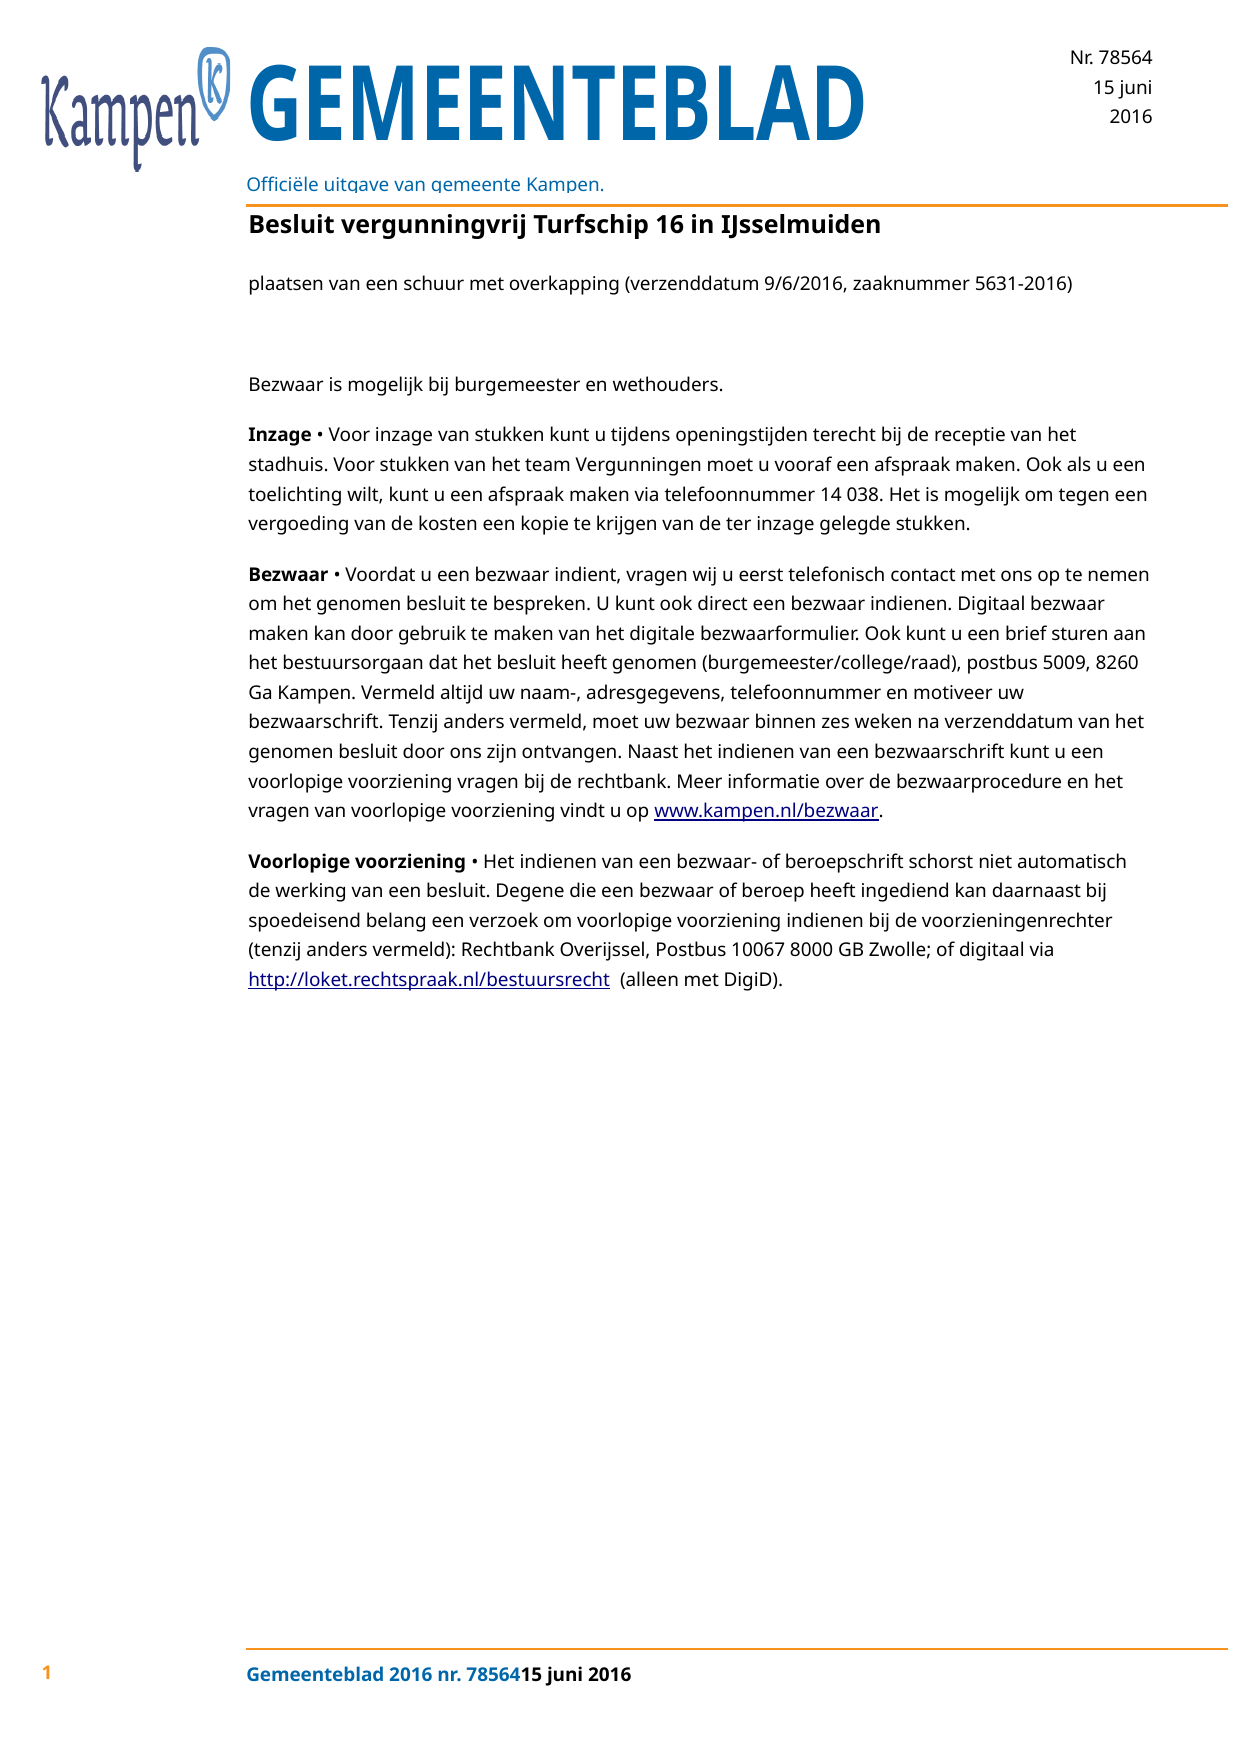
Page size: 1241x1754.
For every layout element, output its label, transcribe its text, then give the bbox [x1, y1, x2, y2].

text Bezwaar • Voordat u een bezwaar indient, vragen wij u eerst telefonisch contact met ons op te nemen om het genomen besluit te bespreken. U kunt ook direct een bezwaar indienen. Digitaal bezwaar maken kan door gebruik te maken van het digitale bezwaarformulier. Ook kunt u een brief sturen aan het bestuursorgaan dat het besluit heeft genomen (burgemeester/college/raad), postbus 5009, 8260 Ga Kampen. Vermeld altijd uw naam-, adresgegevens, telefoonnummer en motiveer uw bezwaarschrift. Tenzij anders vermeld, moet uw bezwaar binnen zes weken na verzenddatum van het genomen besluit door ons zijn ontvangen. Naast het indienen van een bezwaarschrift kunt u een voorlopige voorziening vragen bij de rechtbank. Meer informatie over de bezwaarprocedure en het vragen van voorlopige voorziening vindt u op www.kampen.nl/bezwaar. [248, 561, 1152, 823]
text Besluit vergunningvrij Turfschip 16 in IJsselmuiden [248, 207, 1152, 241]
text Bezwaar is mogelijk bij burgemeester en wethouders. [248, 371, 1152, 397]
text plaatsen van een schuur met overkapping (verzenddatum 9/6/2016, zaaknummer 5631-2016) [248, 270, 1152, 296]
picture [41, 47, 231, 172]
text Voorlopige voorziening • Het indienen van een bezwaar- of beroepschrift schorst niet automatisch de werking van een besluit. Degene die een bezwaar of beroep heeft ingediend kan daarnaast bij spoedeisend belang een verzoek om voorlopige voorziening indienen bij de voorzieningenrechter (tenzij anders vermeld): Rechtbank Overijssel, Postbus 10067 8000 GB Zwolle; of digitaal via http://loket.rechtspraak.nl/bestuursrecht (alleen met DigiD). [248, 848, 1152, 992]
text Inzage • Voor inzage van stukken kunt u tijdens openingstijden terecht bij de receptie van het stadhuis. Voor stukken van het team Vergunningen moet u vooraf een afspraak maken. Ook als u een toelichting wilt, kunt u een afspraak maken via telefoonnummer 14 038. Het is mogelijk om tegen een vergoeding van de kosten een kopie te krijgen van de ter inzage gelegde stukken. [248, 422, 1152, 536]
